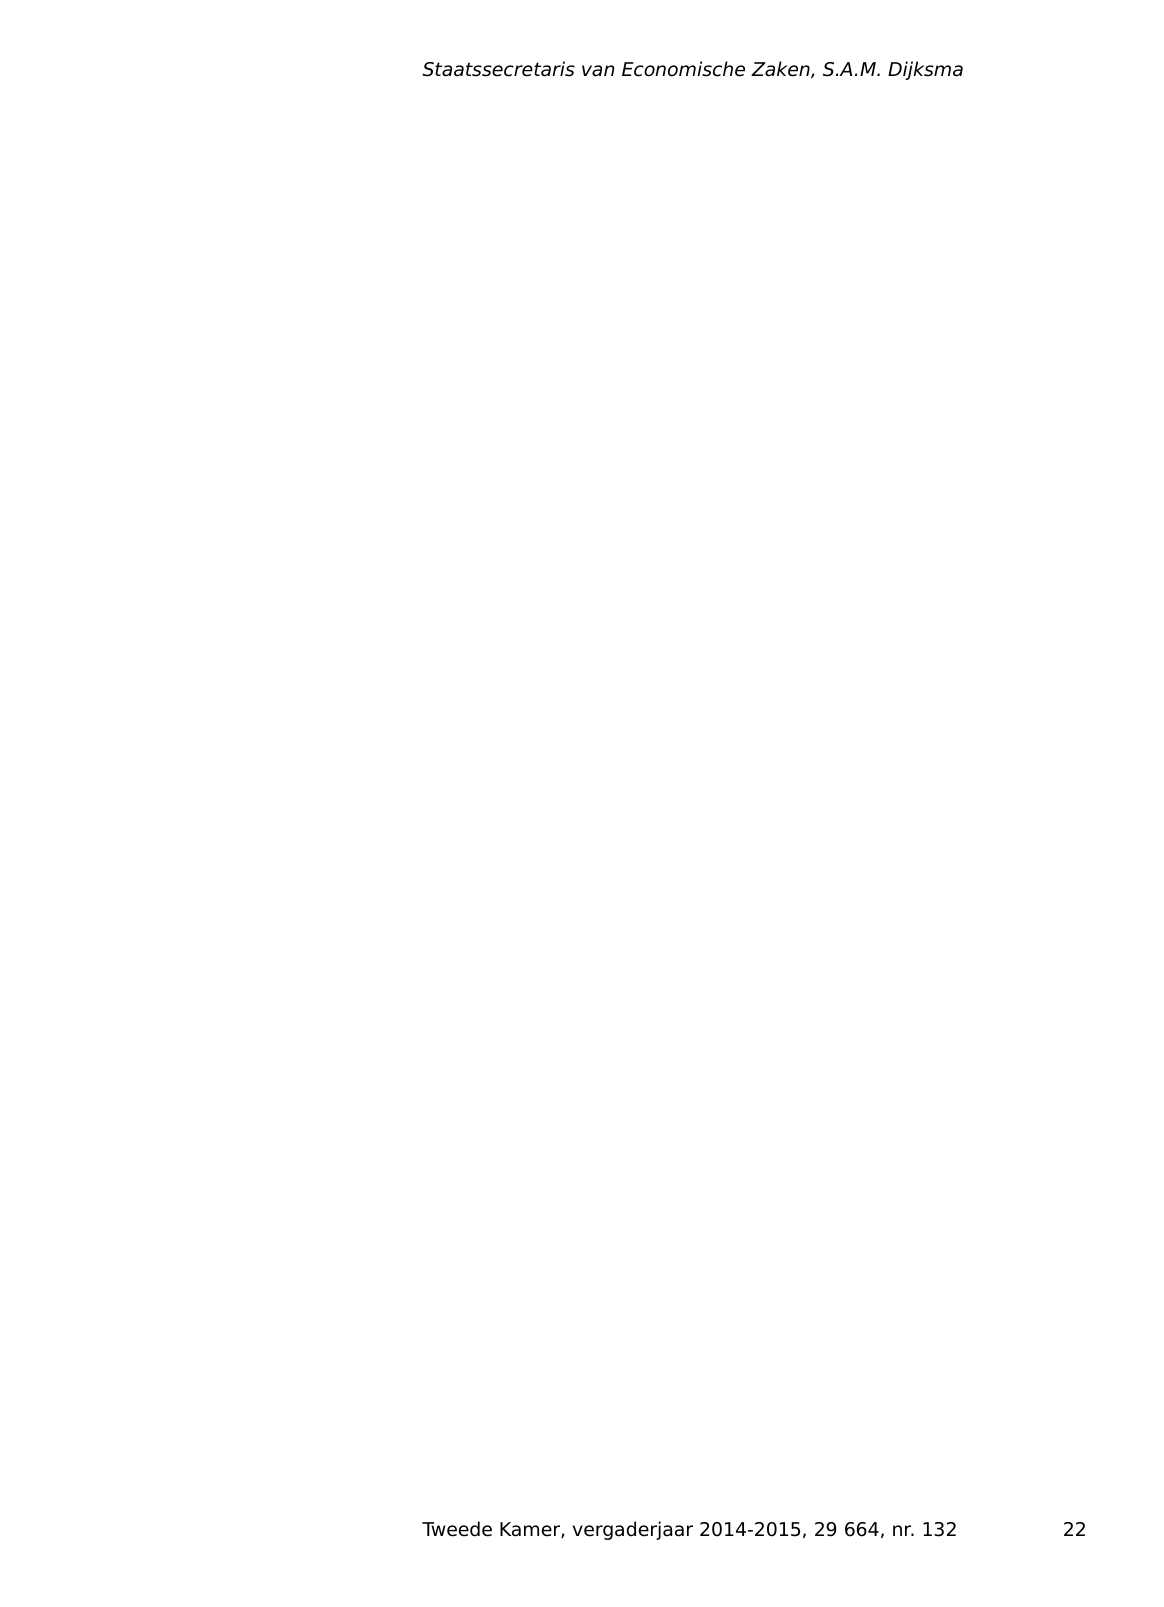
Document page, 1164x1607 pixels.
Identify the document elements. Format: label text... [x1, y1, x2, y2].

text Staatssecretaris van Economische Zaken, S.A.M. Dijksma [422, 59, 1087, 81]
